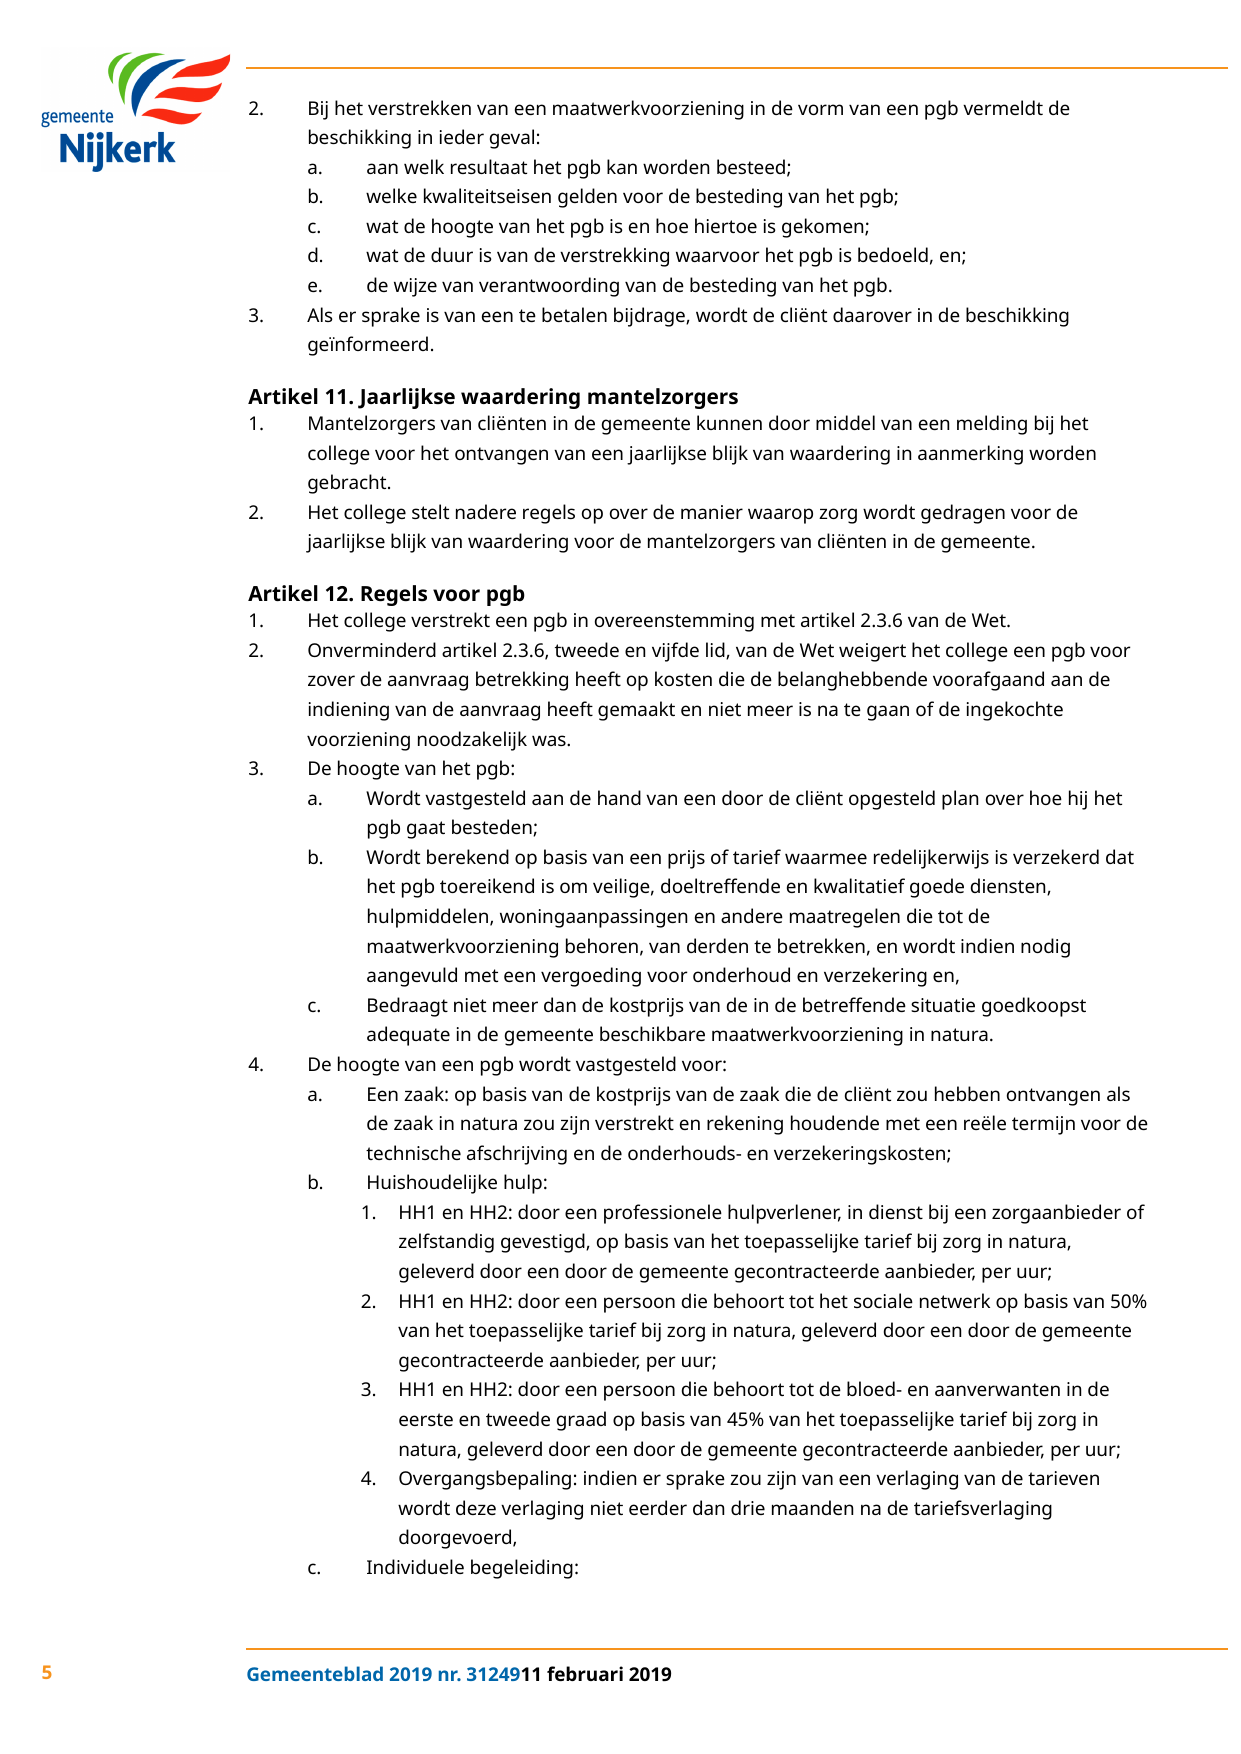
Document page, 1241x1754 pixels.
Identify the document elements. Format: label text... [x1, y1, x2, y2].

list Individuele begeleiding: [307, 1554, 1152, 1580]
list De hoogte van het pgb: [248, 755, 1152, 781]
list wat de duur is van de verstrekking waarvoor het pgb is bedoeld, en; [307, 243, 1152, 268]
list welke kwaliteitseisen gelden voor de besteding van het pgb; [307, 183, 1152, 209]
list HH1 en HH2: door een professionele hulpverlener, in dienst bij een zorgaanbieder of zelfstandig gevestigd, op basis van het toepasselijke tarief bij zorg in natura, geleverd door een door de gemeente gecontracteerde aanbieder, per uur; [361, 1199, 1152, 1284]
list Wordt berekend op basis van een prijs of tarief waarmee redelijkerwijs is verzekerd dat het pgb toereikend is om veilige, doeltreffende en kwalitatief goede diensten, hulpmiddelen, woningaanpassingen en andere maatregelen die tot de maatwerkvoorziening behoren, van derden te betrekken, en wordt indien nodig aangevuld met een vergoeding voor onderhoud en verzekering en, [307, 844, 1152, 988]
list Bedraagt niet meer dan de kostprijs van de in de betreffende situatie goedkoopst adequate in de gemeente beschikbare maatwerkvoorziening in natura. [307, 992, 1152, 1047]
list Onverminderd artikel 2.3.6, tweede en vijfde lid, van de Wet weigert het college een pgb voor zover de aanvraag betrekking heeft op kosten die de belanghebbende voorafgaand aan de indiening van de aanvraag heeft gemaakt en niet meer is na te gaan of de ingekochte voorziening noodzakelijk was. [248, 637, 1152, 752]
list Het college verstrekt een pgb in overeenstemming met artikel 2.3.6 van de Wet. [248, 607, 1152, 633]
list Bij het verstrekken van een maatwerkvoorziening in de vorm van een pgb vermeldt de beschikking in ieder geval: [248, 95, 1152, 150]
text Artikel 11. Jaarlijkse waardering mantelzorgers [248, 382, 1152, 410]
list wat de hoogte van het pgb is en hoe hiertoe is gekomen; [307, 213, 1152, 239]
list Overgangsbepaling: indien er sprake zou zijn van een verlaging van de tarieven wordt deze verlaging niet eerder dan drie maanden na de tariefsverlaging doorgevoerd, [361, 1465, 1152, 1550]
list Wordt vastgesteld aan de hand van een door de cliënt opgesteld plan over hoe hij het pgb gaat besteden; [307, 785, 1152, 840]
list De hoogte van een pgb wordt vastgesteld voor: [248, 1051, 1152, 1077]
list Huishoudelijke hulp: [307, 1169, 1152, 1195]
list de wijze van verantwoording van de besteding van het pgb. [307, 272, 1152, 298]
text Artikel 12. Regels voor pgb [248, 579, 1152, 607]
picture [41, 47, 231, 172]
list Een zaak: op basis van de kostprijs van de zaak die de cliënt zou hebben ontvangen als de zaak in natura zou zijn verstrekt en rekening houdende met een reële termijn voor de technische afschrijving en de onderhouds- en verzekeringskosten; [307, 1081, 1152, 1166]
list Als er sprake is van een te betalen bijdrage, wordt de cliënt daarover in de beschikking geïnformeerd. [248, 302, 1152, 357]
list Het college stelt nadere regels op over de manier waarop zorg wordt gedragen voor de jaarlijkse blijk van waardering voor de mantelzorgers van cliënten in de gemeente. [248, 499, 1152, 554]
list aan welk resultaat het pgb kan worden besteed; [307, 154, 1152, 180]
list HH1 en HH2: door een persoon die behoort tot de bloed- en aanverwanten in de eerste en tweede graad op basis van 45% van het toepasselijke tarief bij zorg in natura, geleverd door een door de gemeente gecontracteerde aanbieder, per uur; [361, 1377, 1152, 1462]
list Mantelzorgers van cliënten in de gemeente kunnen door middel van een melding bij het college voor het ontvangen van een jaarlijkse blijk van waardering in aanmerking worden gebracht. [248, 410, 1152, 495]
list HH1 en HH2: door een persoon die behoort tot het sociale netwerk op basis van 50% van het toepasselijke tarief bij zorg in natura, geleverd door een door de gemeente gecontracteerde aanbieder, per uur; [361, 1288, 1152, 1373]
